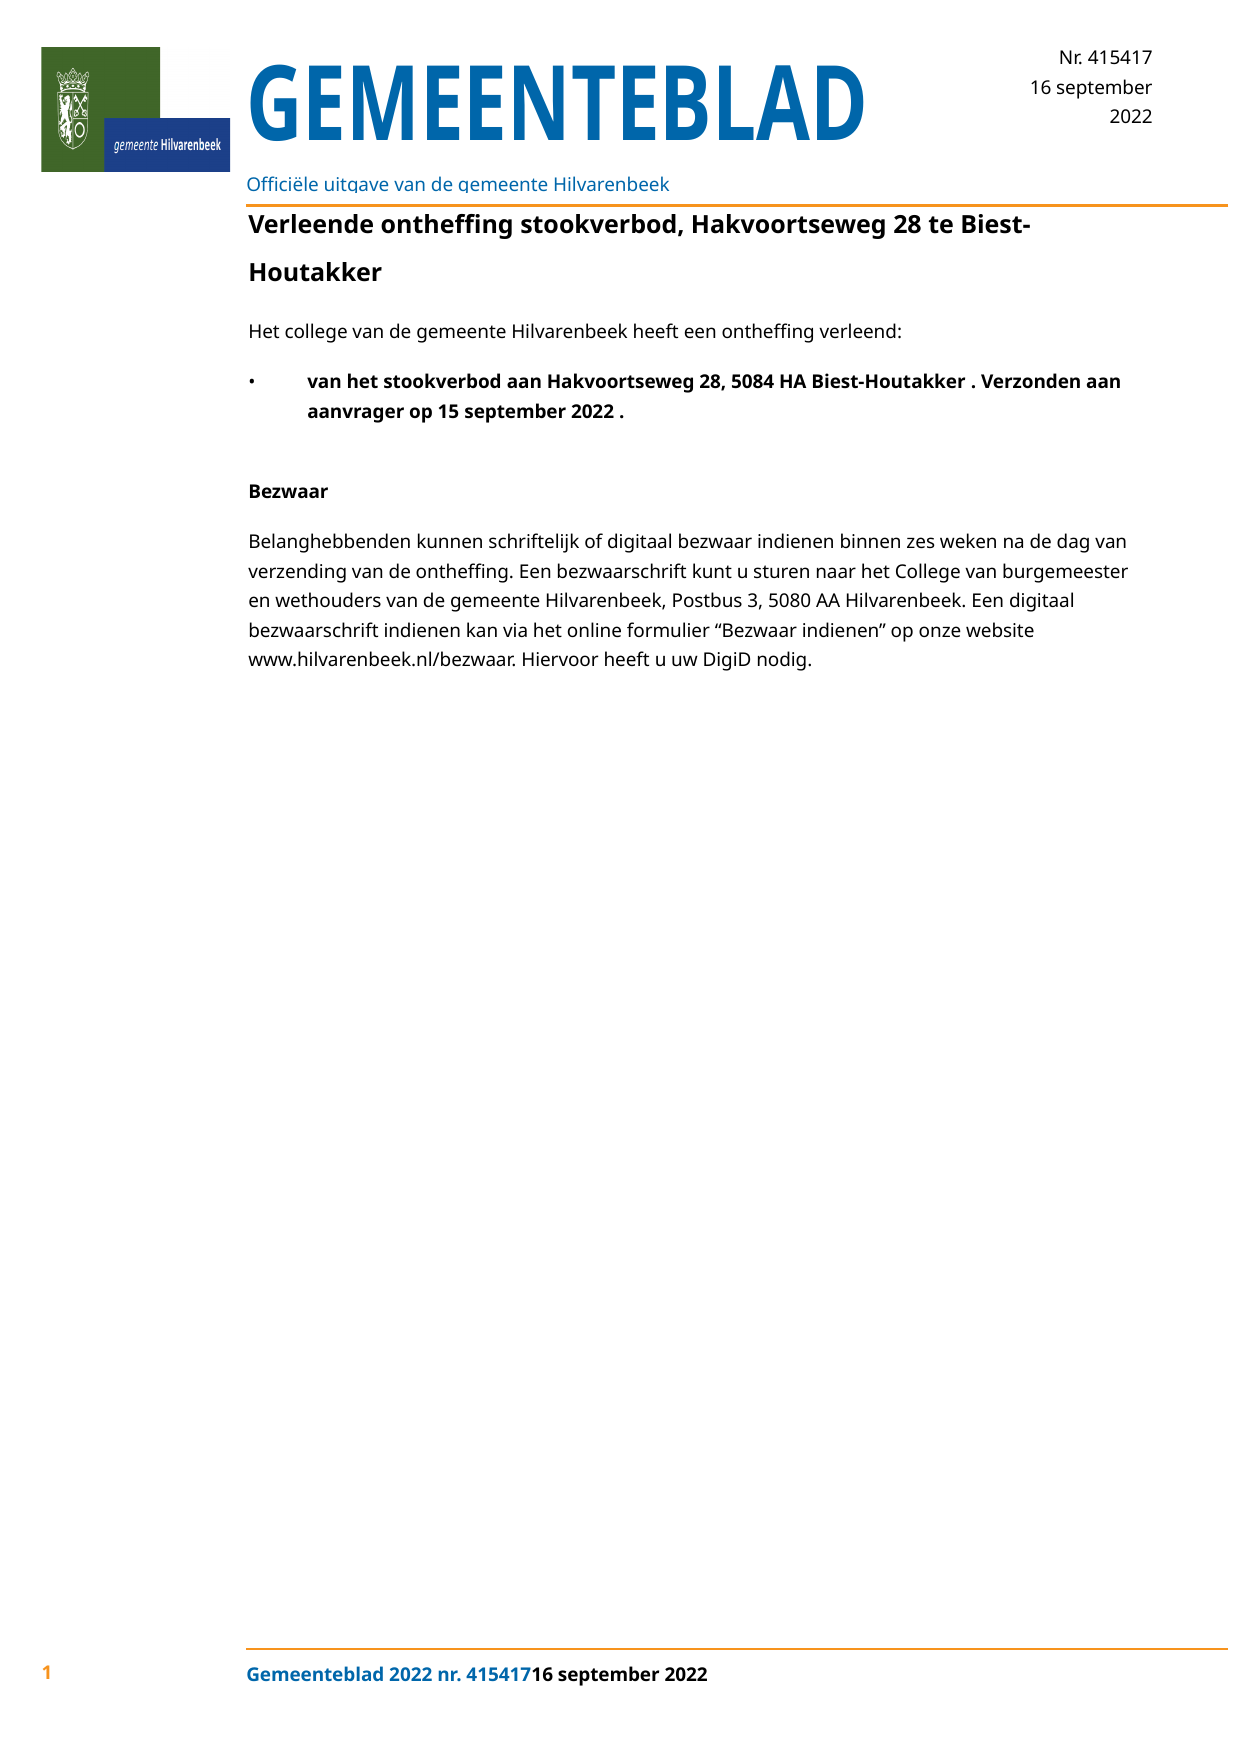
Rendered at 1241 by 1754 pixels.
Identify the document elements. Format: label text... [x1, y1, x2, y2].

text Belanghebbenden kunnen schriftelijk of digitaal bezwaar indienen binnen zes weken na de dag van verzending van de ontheffing. Een bezwaarschrift kunt u sturen naar het College van burgemeester en wethouders van de gemeente Hilvarenbeek, Postbus 3, 5080 AA Hilvarenbeek. Een digitaal bezwaarschrift indienen kan via het online formulier “Bezwaar indienen” op onze website www.hilvarenbeek.nl/bezwaar. Hiervoor heeft u uw DigiD nodig. [248, 528, 1152, 672]
text Bezwaar [248, 478, 1152, 504]
text Verleende ontheffing stookverbod, Hakvoortseweg 28 te Biest-Houtakker [248, 207, 1152, 288]
text Het college van de gemeente Hilvarenbeek heeft een ontheffing verleend: [248, 318, 1152, 344]
list van het stookverbod aan Hakvoortseweg 28, 5084 HA Biest-Houtakker . Verzonden aan aanvrager op 15 september 2022 . [248, 368, 1152, 424]
picture [41, 47, 231, 172]
